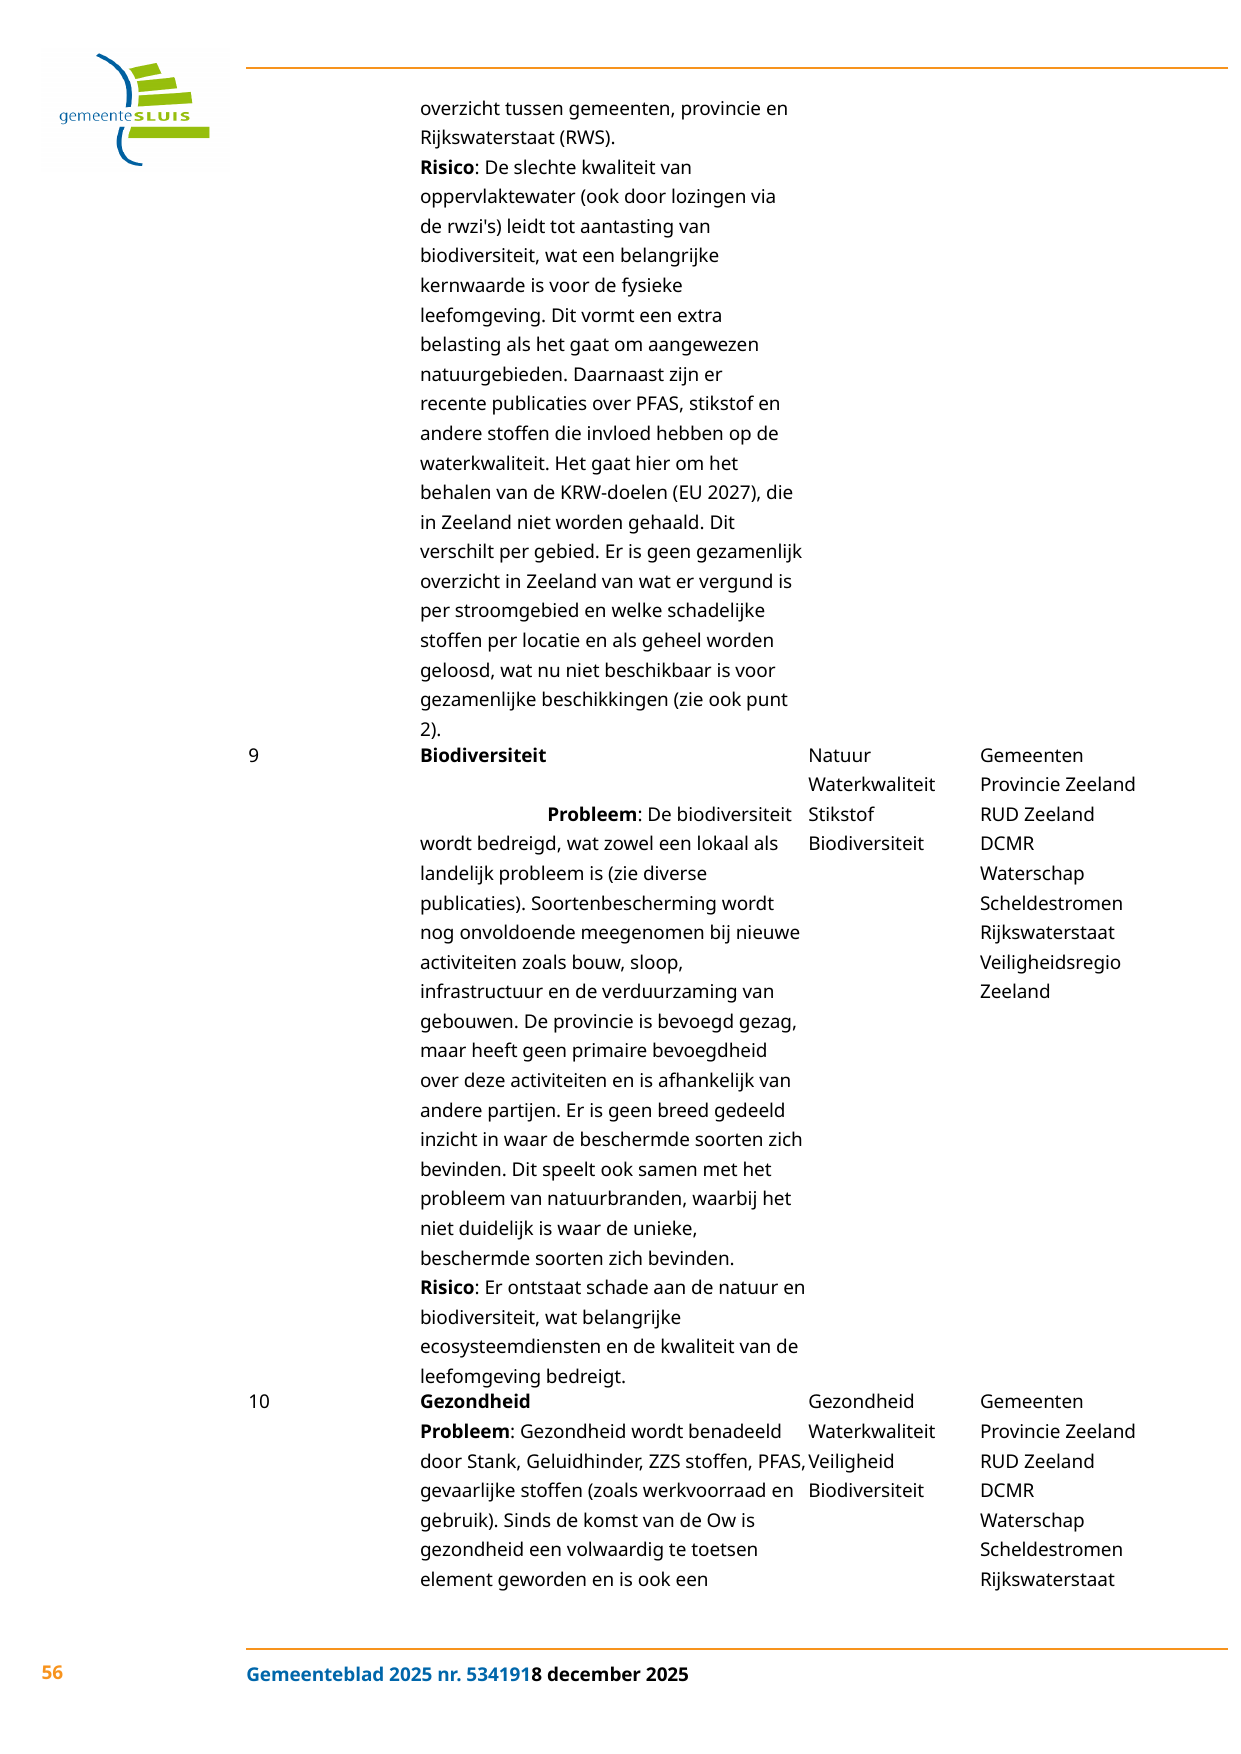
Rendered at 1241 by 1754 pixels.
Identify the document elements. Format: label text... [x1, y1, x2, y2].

table_cell ​9 [248, 742, 420, 1389]
picture [41, 47, 231, 172]
table_cell ​Natuur ​Waterkwaliteit ​Stikstof ​Biodiversiteit [808, 742, 980, 1389]
table_cell ​Gemeenten ​Provincie Zeeland ​RUD Zeeland ​DCMR ​Waterschap Scheldestromen ​Rijkswaterstaat ​Veiligheidsregio Zeeland [980, 742, 1152, 1389]
table_cell [980, 95, 1152, 742]
table_cell ​Gezondheid ​Probleem: Gezondheid wordt benadeeld door Stank, Geluidhinder, ZZS stoffen, PFAS, gevaarlijke stoffen (zoals werkvoorraad en gebruik). Sinds de komst van de Ow is gezondheid een volwaardig te toetsen element geworden en is ook een [420, 1389, 808, 1592]
table_cell [248, 95, 420, 742]
table_cell [808, 95, 980, 742]
table_cell ​10 [248, 1389, 420, 1592]
table_cell overzicht tussen gemeenten, provincie en Rijkswaterstaat (RWS). ​Risico: De slechte kwaliteit van oppervlaktewater (ook door lozingen via de rwzi's) leidt tot aantasting van biodiversiteit, wat een belangrijke kernwaarde is voor de fysieke leefomgeving. Dit vormt een extra belasting als het gaat om aangewezen natuurgebieden. Daarnaast zijn er recente publicaties over PFAS, stikstof en andere stoffen die invloed hebben op de waterkwaliteit. Het gaat hier om het behalen van de KRW-doelen (EU 2027), die in Zeeland niet worden gehaald. Dit verschilt per gebied. Er is geen gezamenlijk overzicht in Zeeland van wat er vergund is per stroomgebied en welke schadelijke stoffen per locatie en als geheel worden geloosd, wat nu niet beschikbaar is voor gezamenlijke beschikkingen (zie ook punt 2). [420, 95, 808, 742]
table_cell ​Gemeenten ​Provincie Zeeland ​RUD Zeeland ​DCMR ​Waterschap Scheldestromen ​Rijkswaterstaat [980, 1389, 1152, 1592]
table_cell ​Gezondheid ​Waterkwaliteit ​Veiligheid ​Biodiversiteit [808, 1389, 980, 1592]
table_cell Biodiversiteit Probleem: De biodiversiteit wordt bedreigd, wat zowel een lokaal als landelijk probleem is (zie diverse publicaties). Soortenbescherming wordt nog onvoldoende meegenomen bij nieuwe activiteiten zoals bouw, sloop, infrastructuur en de verduurzaming van gebouwen. De provincie is bevoegd gezag, maar heeft geen primaire bevoegdheid over deze activiteiten en is afhankelijk van andere partijen. Er is geen breed gedeeld inzicht in waar de beschermde soorten zich bevinden. Dit speelt ook samen met het probleem van natuurbranden, waarbij het niet duidelijk is waar de unieke, beschermde soorten zich bevinden. ​Risico: Er ontstaat schade aan de natuur en biodiversiteit, wat belangrijke ecosysteemdiensten en de kwaliteit van de leefomgeving bedreigt. [420, 742, 808, 1389]
